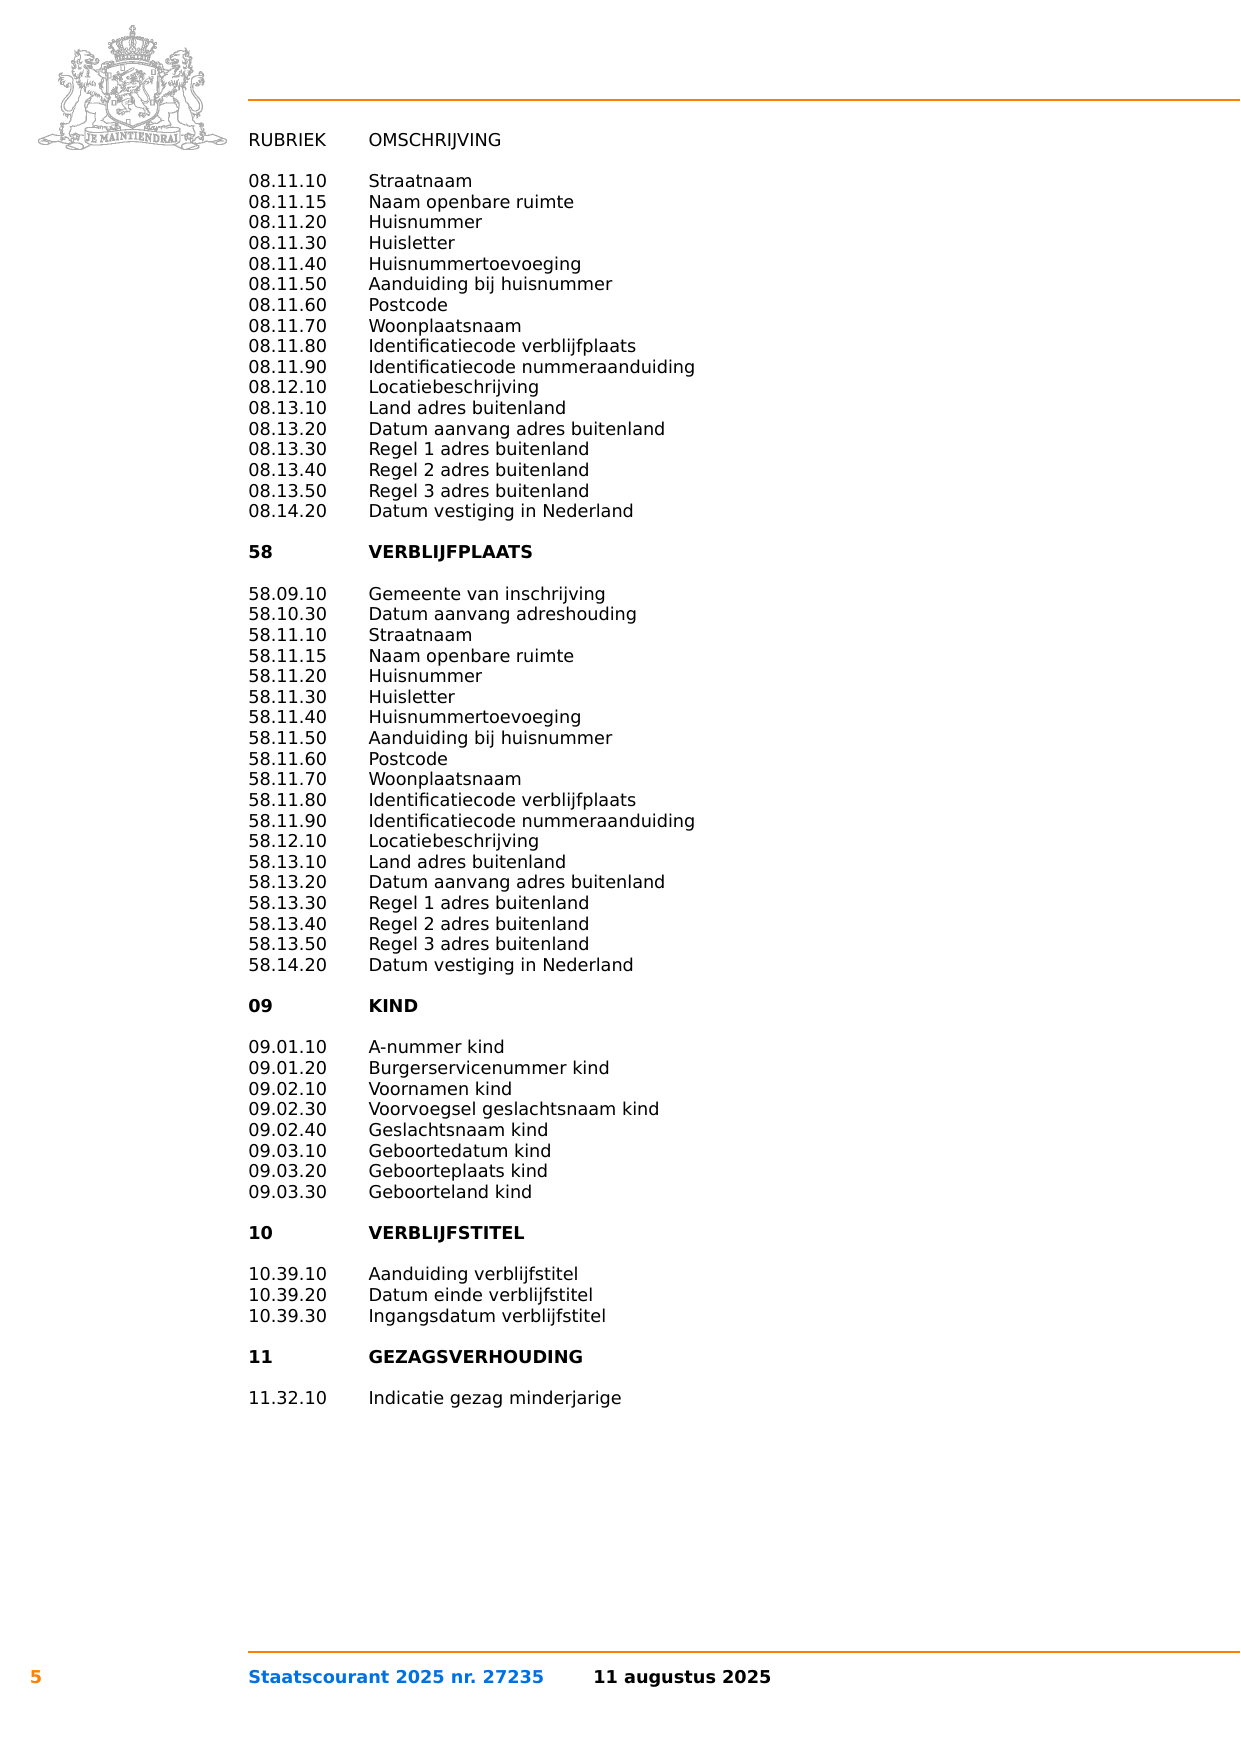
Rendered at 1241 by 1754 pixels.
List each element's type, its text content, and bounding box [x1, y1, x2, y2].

table_cell [248, 1017, 362, 1037]
table_cell 08.13.20 [248, 419, 362, 439]
table_cell Land adres buitenland [363, 852, 1163, 872]
table_cell 09.01.20 [248, 1058, 362, 1079]
table_cell 08.11.70 [248, 316, 362, 336]
table_cell [248, 1368, 362, 1388]
table_cell Straatnaam [363, 171, 1163, 192]
table_cell 58.11.10 [248, 625, 362, 646]
table_cell 08.11.10 [248, 171, 362, 192]
table_cell Regel 2 adres buitenland [363, 460, 1163, 481]
table_cell Datum aanvang adres buitenland [363, 873, 1163, 893]
table_cell [363, 1368, 1163, 1388]
table_cell 58.13.40 [248, 914, 362, 934]
table_cell 11.32.10 [248, 1388, 362, 1409]
table_cell [363, 151, 1163, 171]
table_cell Burgerservicenummer kind [363, 1058, 1163, 1079]
table_cell [363, 1203, 1163, 1223]
table_cell 58.13.50 [248, 934, 362, 955]
table_cell Voornamen kind [363, 1079, 1163, 1099]
table_cell Postcode [363, 749, 1163, 769]
table_cell Huisletter [363, 687, 1163, 707]
table_cell [363, 522, 1163, 542]
table_header RUBRIEK [248, 130, 362, 151]
table_cell 09.02.40 [248, 1120, 362, 1141]
table_cell Woonplaatsnaam [363, 769, 1163, 790]
table_cell A-nummer kind [363, 1038, 1163, 1058]
table_cell Identificatiecode verblijfplaats [363, 790, 1163, 811]
table_cell 58.12.10 [248, 831, 362, 852]
table_cell Naam openbare ruimte [363, 646, 1163, 666]
table_cell 58.13.20 [248, 873, 362, 893]
table_cell 08.12.10 [248, 378, 362, 398]
table_cell Geslachtsnaam kind [363, 1120, 1163, 1141]
table_cell 08.11.90 [248, 357, 362, 377]
table_cell 09.01.10 [248, 1038, 362, 1058]
table_cell Identificatiecode nummeraanduiding [363, 811, 1163, 831]
table_cell 58.11.80 [248, 790, 362, 811]
table_cell Geboorteland kind [363, 1182, 1163, 1202]
table_cell 08.11.40 [248, 254, 362, 274]
table_cell 08.11.60 [248, 295, 362, 316]
picture [38, 25, 227, 150]
table_cell [248, 1244, 362, 1264]
table_cell Regel 3 adres buitenland [363, 934, 1163, 955]
table_cell [248, 563, 362, 584]
table_cell 09 [248, 996, 362, 1017]
table_cell 08.11.15 [248, 192, 362, 212]
table_cell 58.11.20 [248, 666, 362, 687]
table_cell [248, 151, 362, 171]
table_cell Datum vestiging in Nederland [363, 501, 1163, 522]
table_cell 10.39.20 [248, 1285, 362, 1306]
table_cell KIND [363, 996, 1163, 1017]
table_cell [248, 522, 362, 542]
table_cell [248, 1326, 362, 1347]
table_header OMSCHRIJVING [363, 130, 1163, 151]
table_cell 58 [248, 543, 362, 563]
table_cell Identificatiecode nummeraanduiding [363, 357, 1163, 377]
table_cell 08.11.50 [248, 274, 362, 295]
table_cell Woonplaatsnaam [363, 316, 1163, 336]
table_cell 58.11.60 [248, 749, 362, 769]
table_cell 09.02.30 [248, 1099, 362, 1120]
table_cell Indicatie gezag minderjarige [363, 1388, 1163, 1409]
table_cell 10.39.30 [248, 1306, 362, 1326]
table_cell [363, 563, 1163, 584]
table_cell 58.13.10 [248, 852, 362, 872]
table_cell [363, 1326, 1163, 1347]
table_cell [363, 1244, 1163, 1264]
table_cell 08.11.30 [248, 233, 362, 254]
table_cell 08.14.20 [248, 501, 362, 522]
table_cell Datum aanvang adres buitenland [363, 419, 1163, 439]
table_cell Aanduiding bij huisnummer [363, 728, 1163, 749]
table_cell [363, 976, 1163, 996]
table_cell Geboorteplaats kind [363, 1161, 1163, 1182]
table_cell Huisletter [363, 233, 1163, 254]
table_cell 58.11.30 [248, 687, 362, 707]
table_cell Ingangsdatum verblijfstitel [363, 1306, 1163, 1326]
table_cell 58.11.40 [248, 708, 362, 728]
table_cell VERBLIJFSTITEL [363, 1223, 1163, 1244]
table_cell Naam openbare ruimte [363, 192, 1163, 212]
table_cell Aanduiding bij huisnummer [363, 274, 1163, 295]
table_cell Identificatiecode verblijfplaats [363, 336, 1163, 357]
table_cell 08.11.20 [248, 213, 362, 233]
table_cell Datum einde verblijfstitel [363, 1285, 1163, 1306]
table_cell Regel 2 adres buitenland [363, 914, 1163, 934]
table_cell Datum aanvang adreshouding [363, 604, 1163, 625]
table_cell 58.11.50 [248, 728, 362, 749]
table_cell 58.14.20 [248, 955, 362, 976]
table_cell Regel 3 adres buitenland [363, 481, 1163, 501]
table_cell Huisnummertoevoeging [363, 708, 1163, 728]
table_cell 08.13.40 [248, 460, 362, 481]
table_cell Gemeente van inschrijving [363, 584, 1163, 604]
table_cell [248, 976, 362, 996]
table_cell Huisnummer [363, 213, 1163, 233]
table_cell Datum vestiging in Nederland [363, 955, 1163, 976]
table_cell Regel 1 adres buitenland [363, 439, 1163, 460]
table_cell 09.02.10 [248, 1079, 362, 1099]
table_cell 58.10.30 [248, 604, 362, 625]
table_cell Huisnummer [363, 666, 1163, 687]
table_cell VERBLIJFPLAATS [363, 543, 1163, 563]
table_cell Locatiebeschrijving [363, 831, 1163, 852]
table_cell 58.09.10 [248, 584, 362, 604]
table_cell 08.13.10 [248, 398, 362, 419]
table_cell GEZAGSVERHOUDING [363, 1347, 1163, 1367]
table_cell 09.03.10 [248, 1141, 362, 1161]
table_cell Postcode [363, 295, 1163, 316]
table_cell Straatnaam [363, 625, 1163, 646]
table_cell Land adres buitenland [363, 398, 1163, 419]
table_cell 08.11.80 [248, 336, 362, 357]
table_cell 58.11.90 [248, 811, 362, 831]
table_cell 09.03.20 [248, 1161, 362, 1182]
table_cell Aanduiding verblijfstitel [363, 1264, 1163, 1285]
table_cell Geboortedatum kind [363, 1141, 1163, 1161]
table_cell Huisnummertoevoeging [363, 254, 1163, 274]
table_cell 10 [248, 1223, 362, 1244]
table_cell 10.39.10 [248, 1264, 362, 1285]
table_cell Locatiebeschrijving [363, 378, 1163, 398]
table_cell [248, 1203, 362, 1223]
table_cell 58.13.30 [248, 893, 362, 914]
table_cell Regel 1 adres buitenland [363, 893, 1163, 914]
table_cell 08.13.30 [248, 439, 362, 460]
table_cell 58.11.15 [248, 646, 362, 666]
table_cell 11 [248, 1347, 362, 1367]
table_cell [363, 1017, 1163, 1037]
table_cell Voorvoegsel geslachtsnaam kind [363, 1099, 1163, 1120]
table_cell 09.03.30 [248, 1182, 362, 1202]
table_cell 08.13.50 [248, 481, 362, 501]
table_cell 58.11.70 [248, 769, 362, 790]
